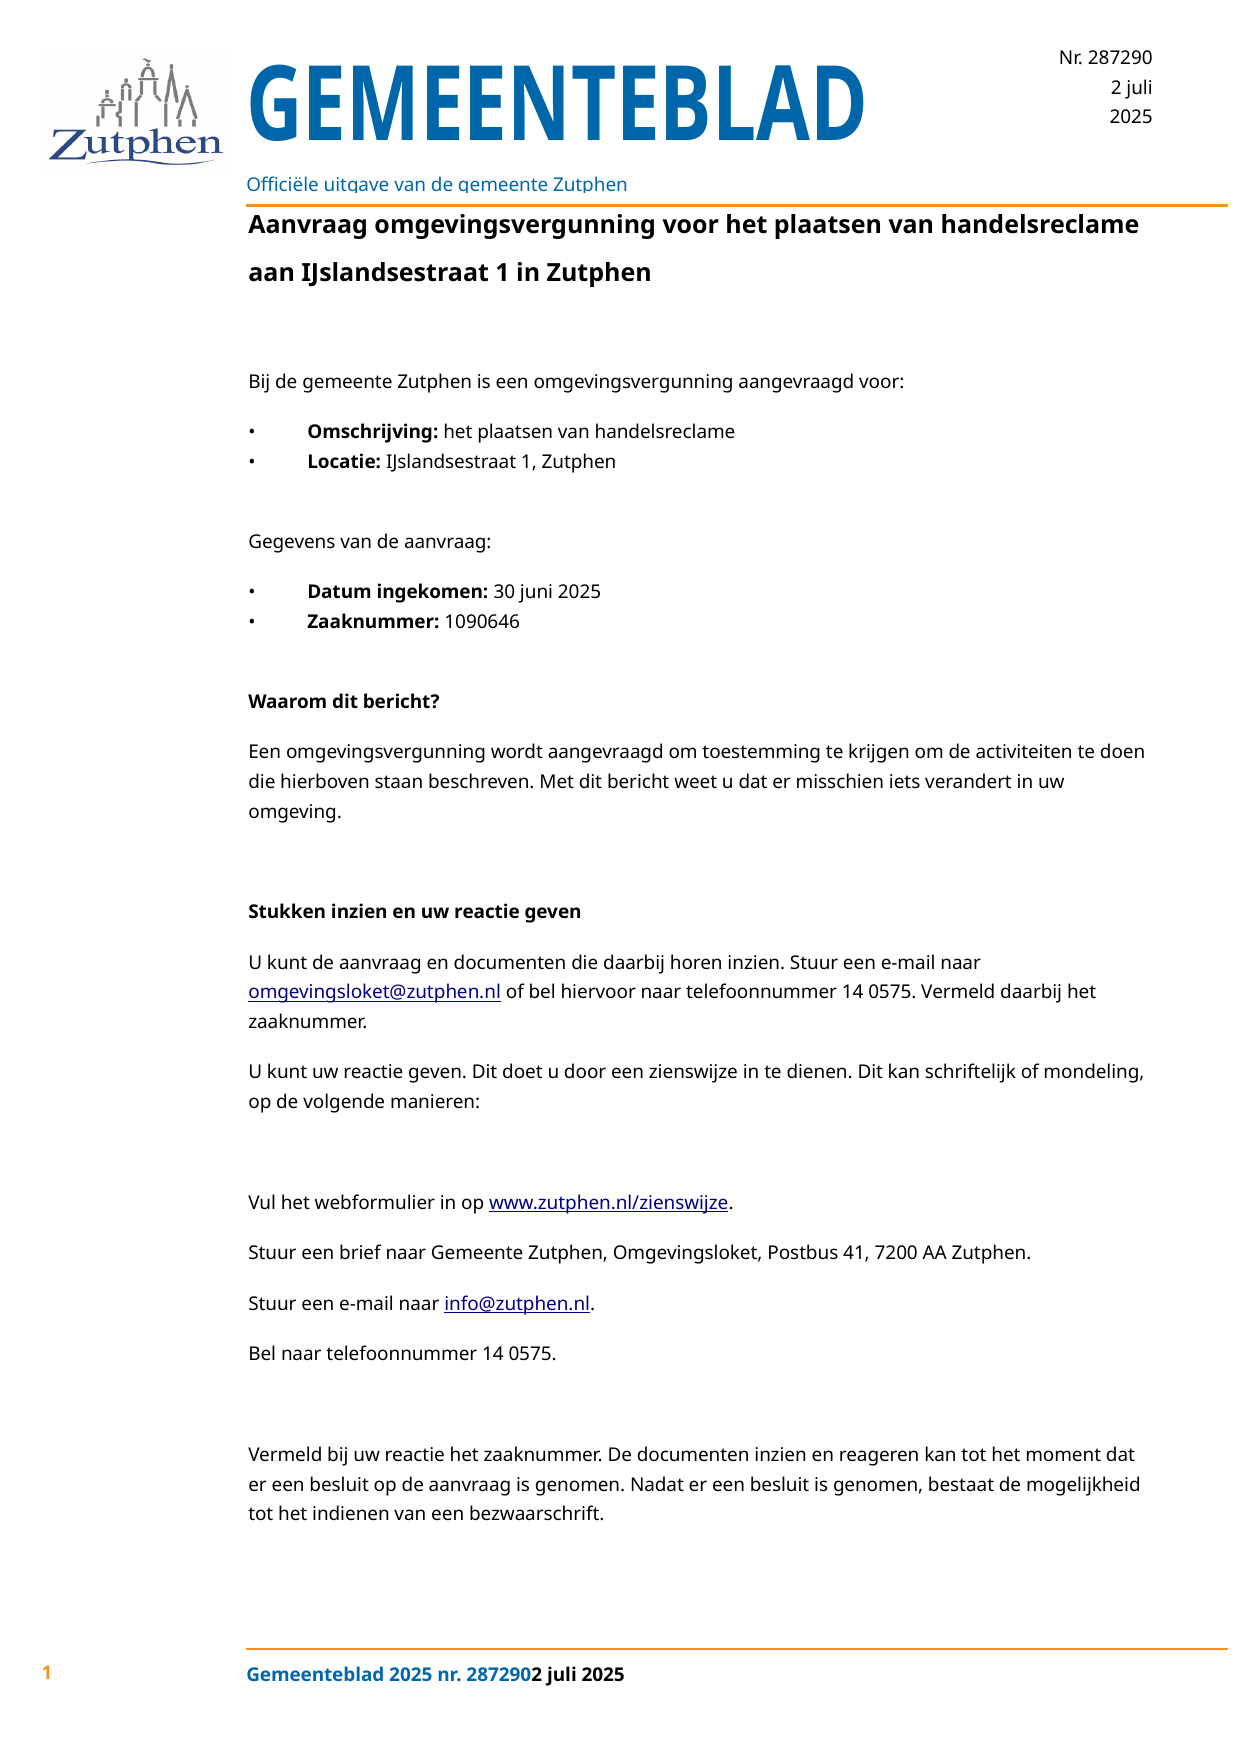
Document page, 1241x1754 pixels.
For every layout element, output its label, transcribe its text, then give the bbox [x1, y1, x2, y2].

text Vul het webformulier in op www.zutphen.nl/zienswijze. [248, 1189, 1152, 1215]
list Omschrijving: het plaatsen van handelsreclame [248, 419, 1152, 444]
text Stukken inzien en uw reactie geven [248, 899, 1152, 924]
text Bij de gemeente Zutphen is een omgevingsvergunning aangevraagd voor: [248, 368, 1152, 394]
text Bel naar telefoonnummer 14 0575. [248, 1340, 1152, 1366]
text Stuur een e-mail naar info@zutphen.nl. [248, 1290, 1152, 1316]
text Waarom dit bericht? [248, 688, 1152, 714]
text Een omgevingsvergunning wordt aangevraagd om toestemming te krijgen om de activiteiten te doen die hierboven staan beschreven. Met dit bericht weet u dat er misschien iets verandert in uw omgeving. [248, 739, 1152, 824]
text Stuur een brief naar Gemeente Zutphen, Omgevingsloket, Postbus 41, 7200 AA Zutphen. [248, 1239, 1152, 1265]
text Vermeld bij uw reactie het zaaknummer. De documenten inzien en reageren kan tot het moment dat er een besluit op de aanvraag is genomen. Nadat er een besluit is genomen, bestaat de mogelijkheid tot het indienen van een bezwaarschrift. [248, 1441, 1152, 1526]
text Gegevens van de aanvraag: [248, 528, 1152, 554]
text U kunt uw reactie geven. Dit doet u door een zienswijze in te dienen. Dit kan schriftelijk of mondeling, op de volgende manieren: [248, 1059, 1152, 1114]
list Datum ingekomen: 30 juni 2025 [248, 579, 1152, 604]
text Aanvraag omgevingsvergunning voor het plaatsen van handelsreclame aan IJslandsestraat 1 in Zutphen [248, 207, 1152, 288]
picture [41, 47, 231, 172]
list Locatie: IJslandsestraat 1, Zutphen [248, 448, 1152, 474]
list Zaaknummer: 1090646 [248, 608, 1152, 634]
text U kunt de aanvraag en documenten die daarbij horen inzien. Stuur een e-mail naar omgevingsloket@zutphen.nl of bel hiervoor naar telefoonnummer 14 0575. Vermeld daarbij het zaaknummer. [248, 949, 1152, 1034]
